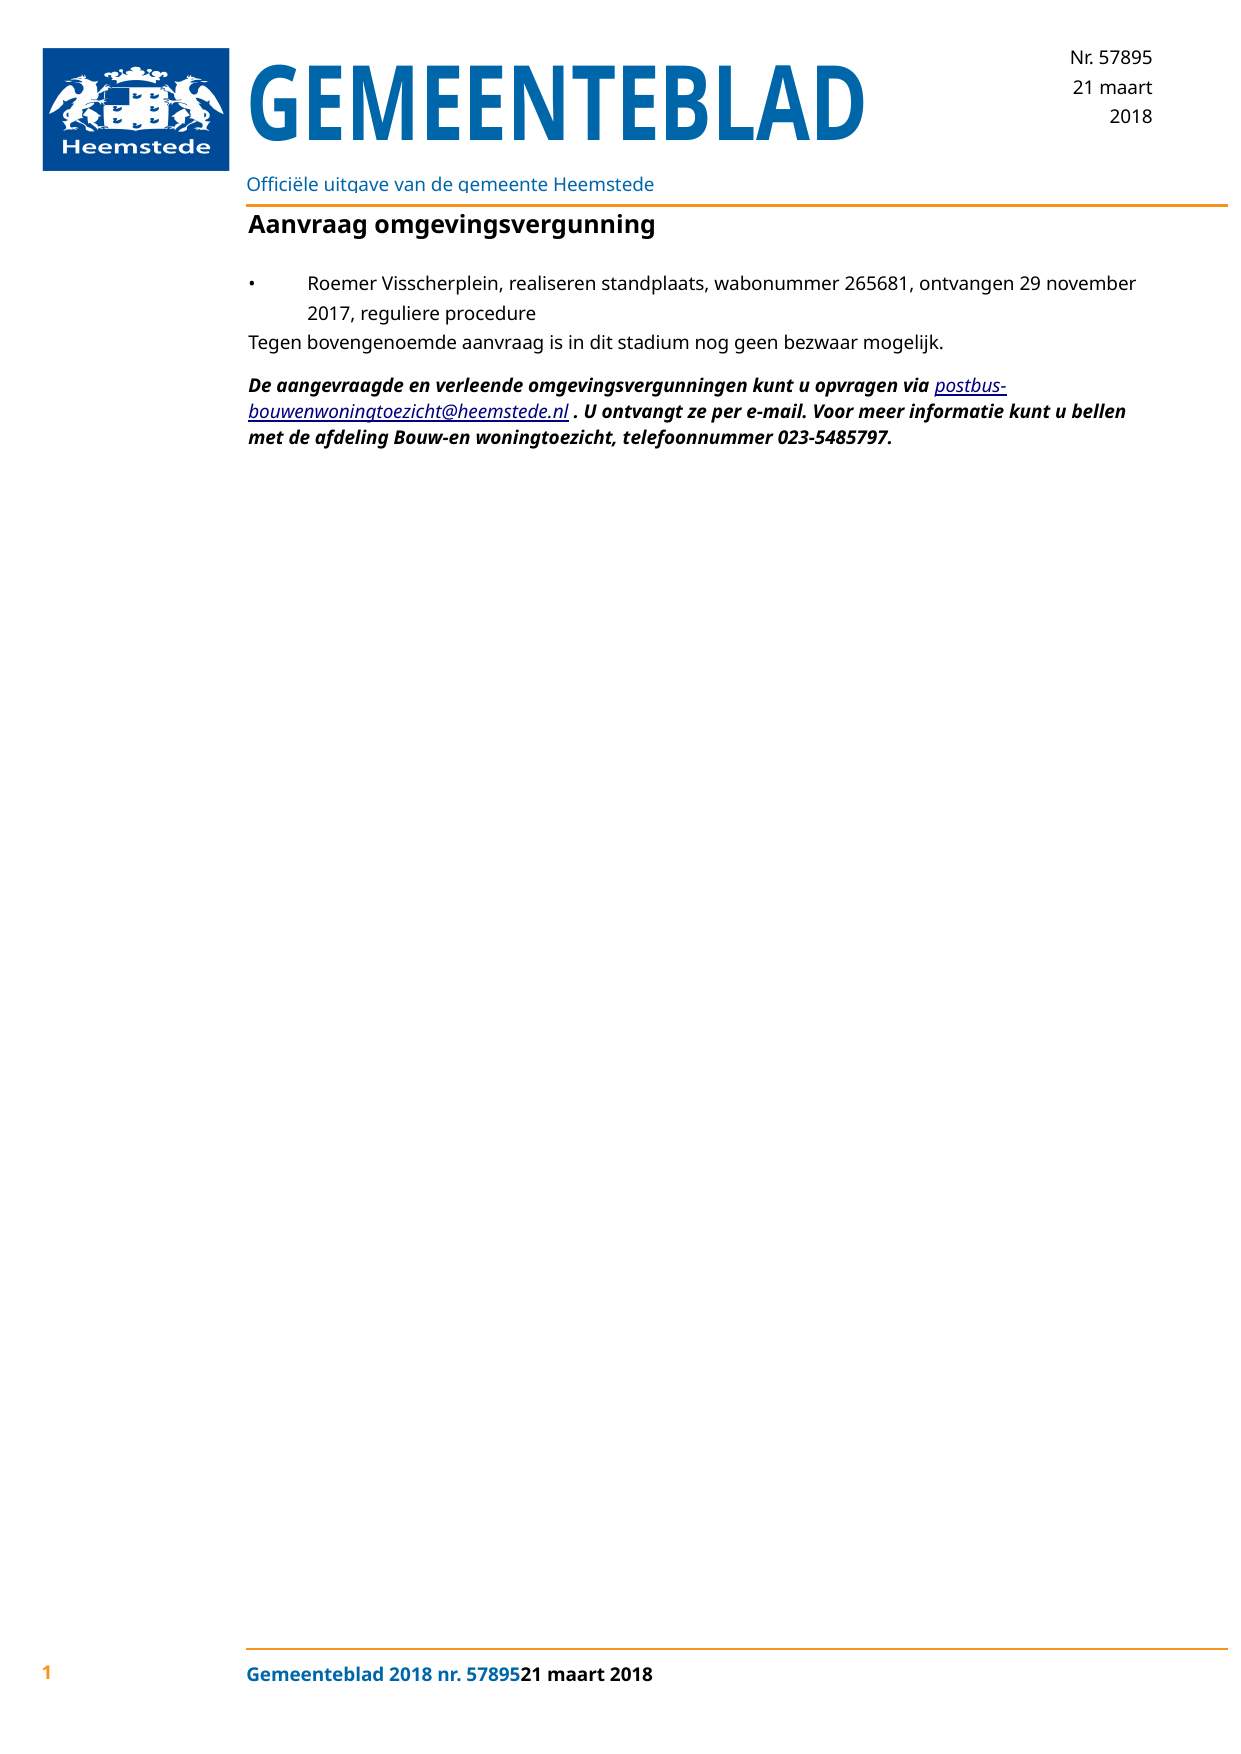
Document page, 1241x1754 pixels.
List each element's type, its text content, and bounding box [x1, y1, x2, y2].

list Roemer Visscherplein, realiseren standplaats, wabonummer 265681, ontvangen 29 november 2017, reguliere procedure [248, 270, 1152, 326]
text Tegen bovengenoemde aanvraag is in dit stadium nog geen bezwaar mogelijk. [248, 329, 1152, 355]
text Aanvraag omgevingsvergunning [248, 207, 1152, 241]
picture [41, 47, 231, 172]
text De aangevraagde en verleende omgevingsvergunningen kunt u opvragen via postbus-bouwenwoningtoezicht@heemstede.nl . U ontvangt ze per e-mail. Voor meer informatie kunt u bellen met de afdeling Bouw-en woningtoezicht, telefoonnummer 023-5485797. [248, 373, 1152, 450]
